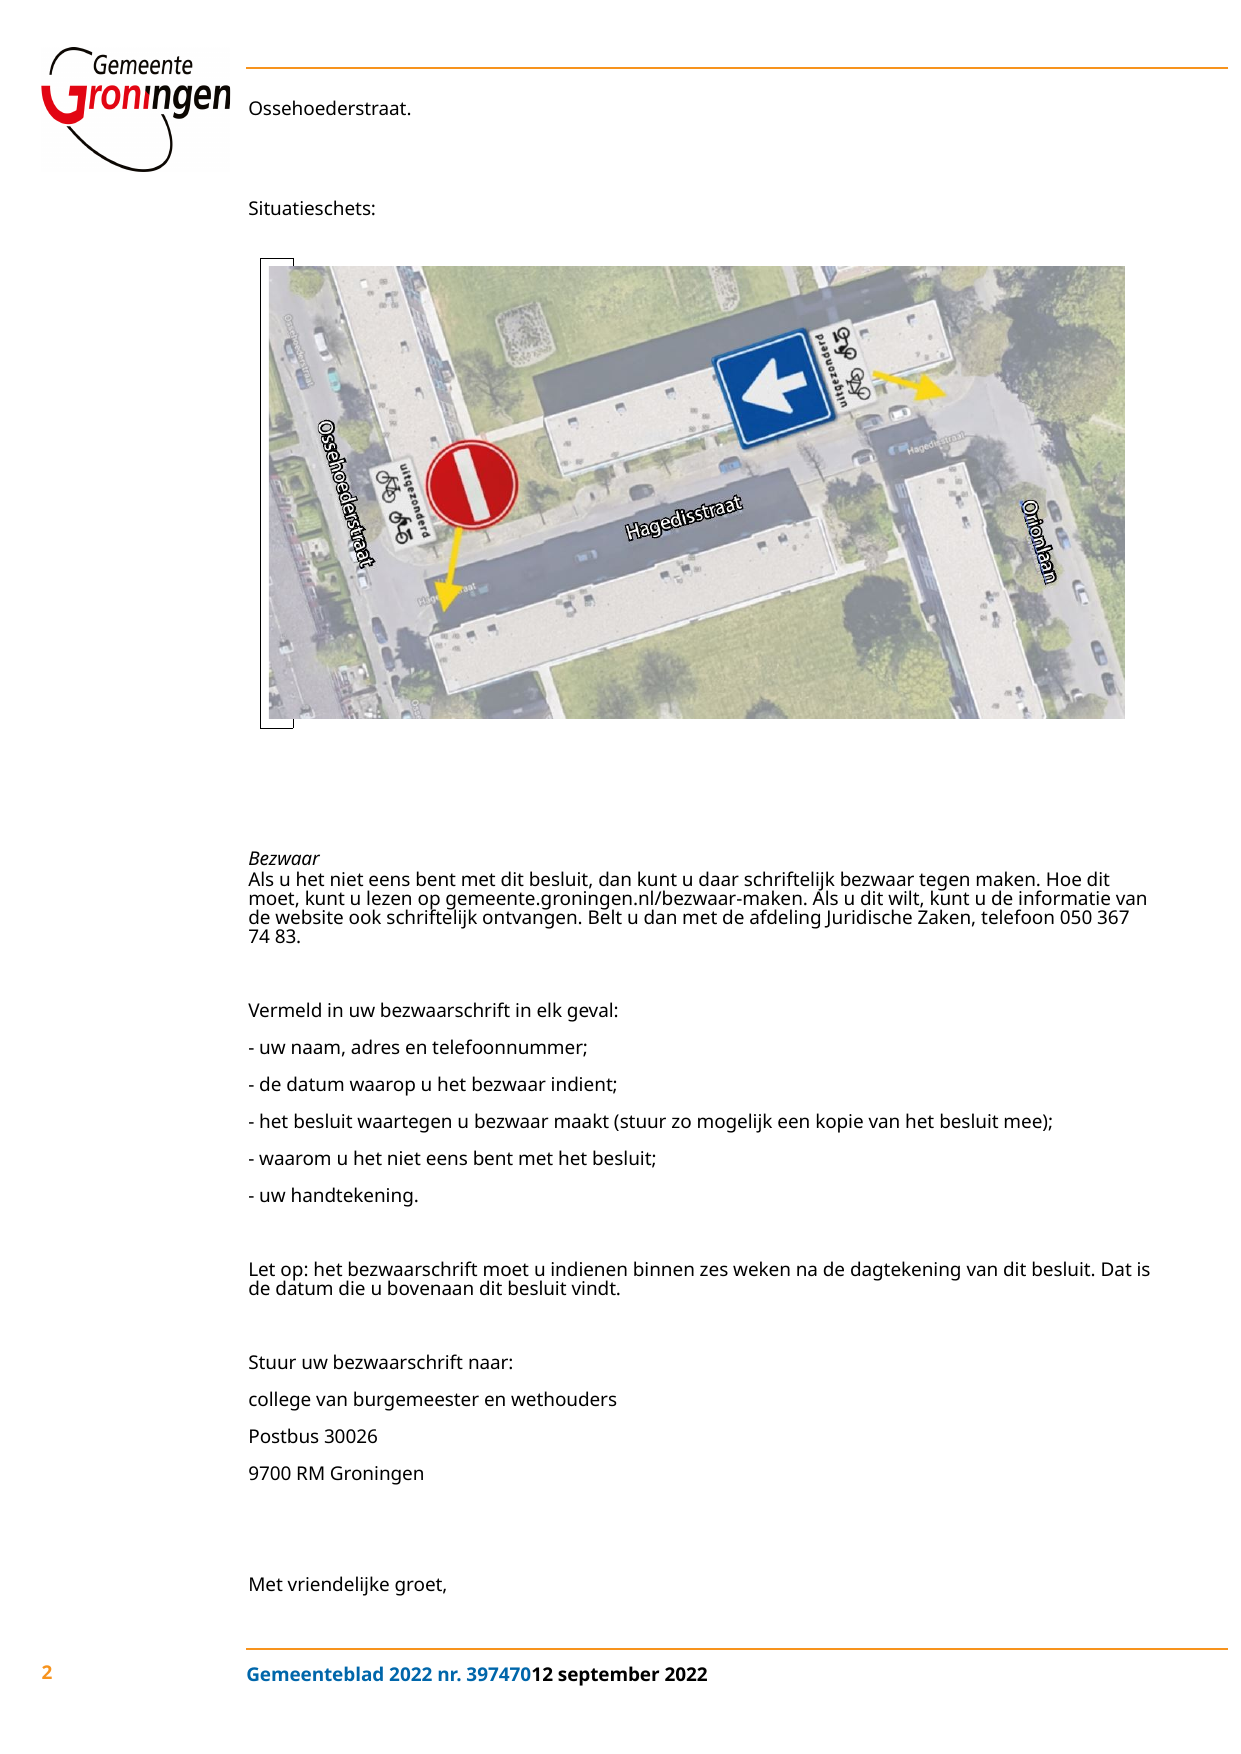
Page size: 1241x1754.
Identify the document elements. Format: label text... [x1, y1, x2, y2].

text Ossehoederstraat. [248, 95, 1152, 121]
text - de datum waarop u het bezwaar indient; [248, 1076, 1152, 1096]
picture [268, 266, 1125, 719]
text Let op: het bezwaarschrift moet u indienen binnen zes weken na de dagtekening van dit besluit. Dat is de datum die u bovenaan dit besluit vindt. [248, 1261, 1152, 1300]
text Als u het niet eens bent met dit besluit, dan kunt u daar schriftelijk bezwaar tegen maken. Hoe dit moet, kunt u lezen op gemeente.groningen.nl/bezwaar-maken. Als u dit wilt, kunt u de informatie van de website ook schriftelijk ontvangen. Belt u dan met de afdeling Juridische Zaken, telefoon 050 367 74 83. [248, 871, 1152, 948]
text Postbus 30026 [248, 1428, 1152, 1448]
text college van burgemeester en wethouders [248, 1391, 1152, 1411]
text - uw handtekening. [248, 1187, 1152, 1206]
text Stuur uw bezwaarschrift naar: [248, 1354, 1152, 1374]
text 9700 RM Groningen [248, 1465, 1152, 1484]
text Bezwaar [248, 845, 1152, 871]
text Met vriendelijke groet, [248, 1576, 1152, 1596]
text Vermeld in uw bezwaarschrift in elk geval: [248, 1002, 1152, 1022]
text Situatieschets: [248, 196, 1152, 221]
text - uw naam, adres en telefoonnummer; [248, 1039, 1152, 1058]
picture [41, 47, 231, 172]
text - het besluit waartegen u bezwaar maakt (stuur zo mogelijk een kopie van het besluit mee); [248, 1113, 1152, 1132]
text - waarom u het niet eens bent met het besluit; [248, 1150, 1152, 1169]
